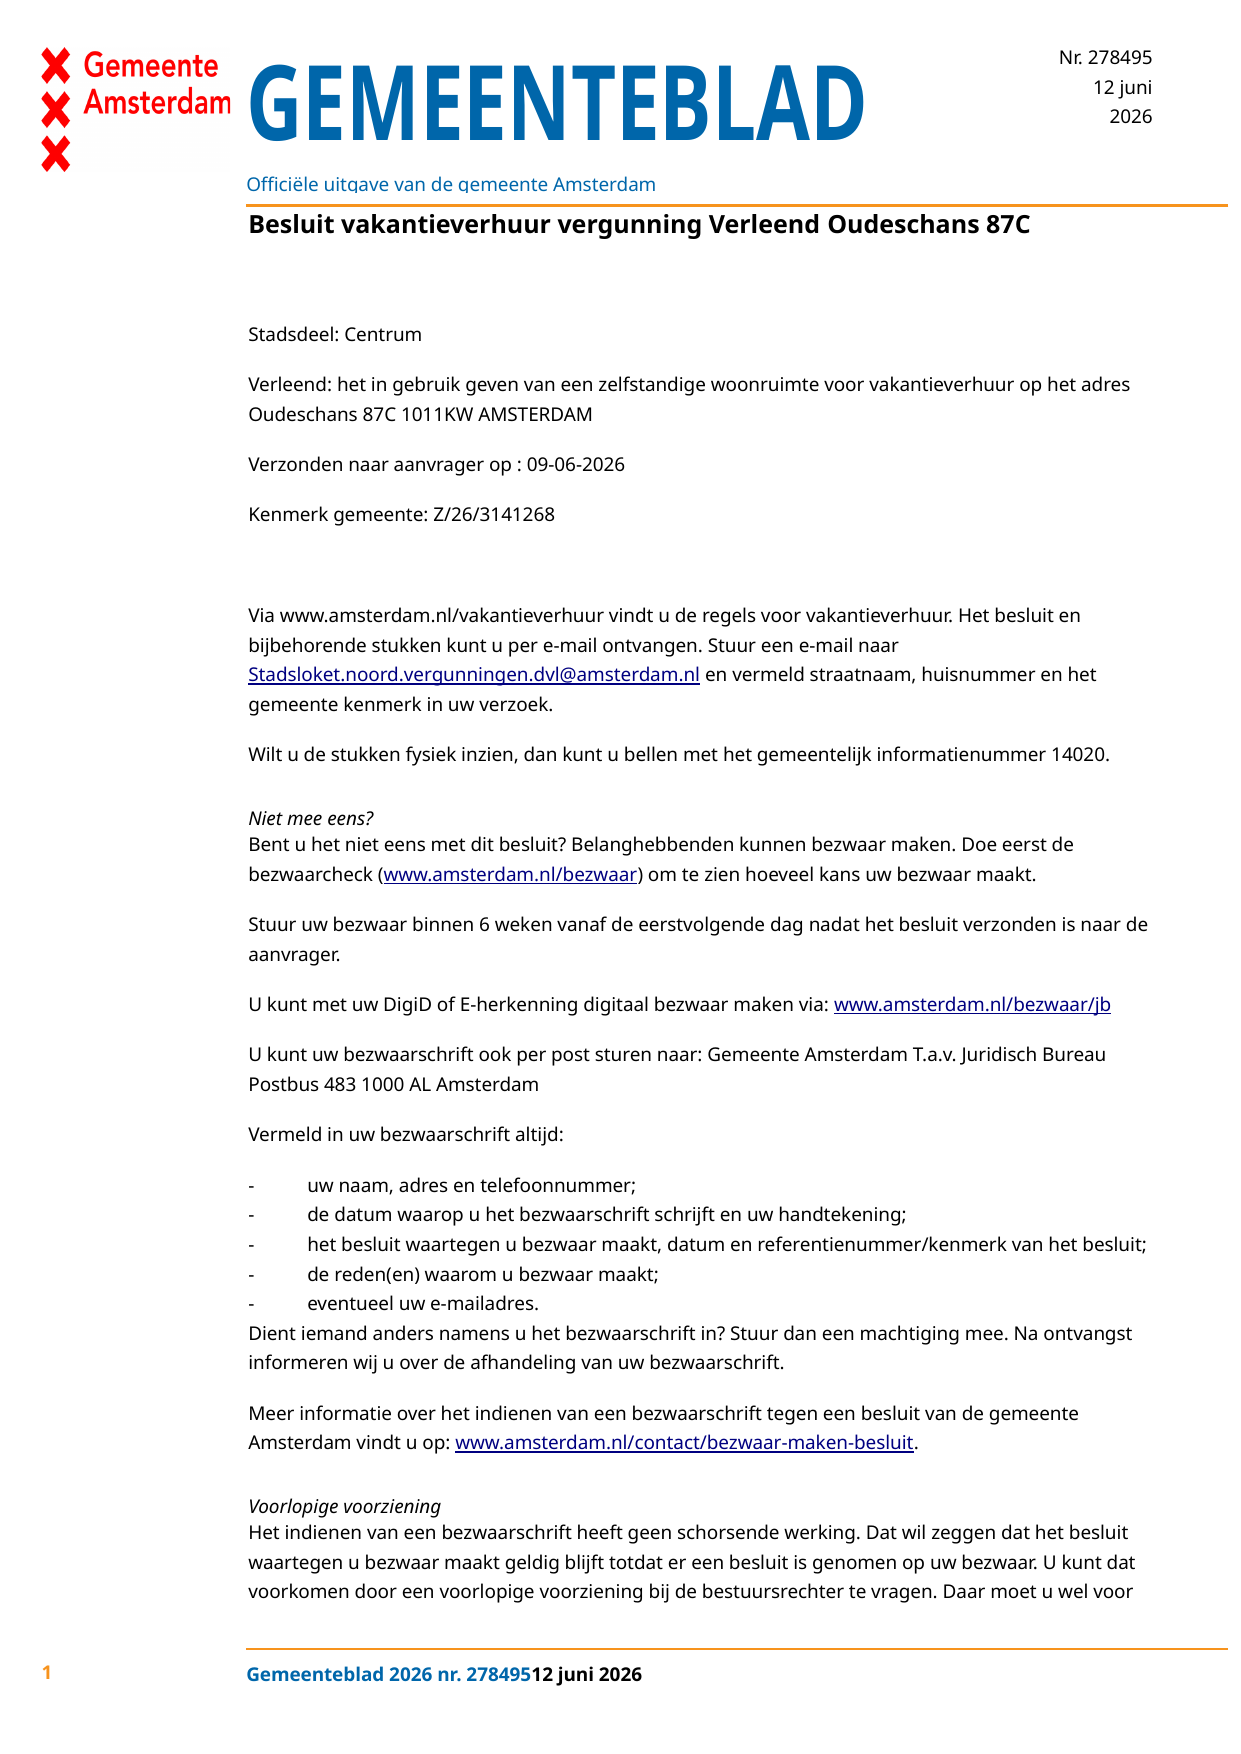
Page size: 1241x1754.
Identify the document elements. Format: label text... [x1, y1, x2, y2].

text Stuur uw bezwaar binnen 6 weken vanaf de eerstvolgende dag nadat het besluit verzonden is naar de aanvrager. [248, 911, 1152, 967]
text Niet mee eens? [248, 806, 1152, 831]
picture [41, 47, 231, 172]
text U kunt met uw DigiD of E-herkenning digitaal bezwaar maken via: www.amsterdam.nl/bezwaar/jb [248, 991, 1152, 1017]
text Kenmerk gemeente: Z/26/3141268 [248, 502, 1152, 527]
text Vermeld in uw bezwaarschrift altijd: [248, 1122, 1152, 1147]
text Bent u het niet eens met dit besluit? Belanghebbenden kunnen bezwaar maken. Doe eerst de bezwaarcheck (www.amsterdam.nl/bezwaar) om te zien hoeveel kans uw bezwaar maakt. [248, 831, 1152, 887]
text U kunt uw bezwaarschrift ook per post sturen naar: Gemeente Amsterdam T.a.v. Juridisch Bureau Postbus 483 1000 AL Amsterdam [248, 1042, 1152, 1097]
text Besluit vakantieverhuur vergunning Verleend Oudeschans 87C [248, 207, 1152, 241]
list uw naam, adres en telefoonnummer; [248, 1172, 1152, 1198]
list de reden(en) waarom u bezwaar maakt; [248, 1261, 1152, 1287]
list eventueel uw e-mailadres. [248, 1290, 1152, 1316]
text Via www.amsterdam.nl/vakantieverhuur vindt u de regels voor vakantieverhuur. Het besluit en bijbehorende stukken kunt u per e-mail ontvangen. Stuur een e-mail naar Stadsloket.noord.vergunningen.dvl@amsterdam.nl en vermeld straatnaam, huisnummer en het gemeente kenmerk in uw verzoek. [248, 602, 1152, 717]
text Meer informatie over het indienen van een bezwaarschrift tegen een besluit van de gemeente Amsterdam vindt u op: www.amsterdam.nl/contact/bezwaar-maken-besluit. [248, 1400, 1152, 1455]
list de datum waarop u het bezwaarschrift schrijft en uw handtekening; [248, 1202, 1152, 1227]
text Dient iemand anders namens u het bezwaarschrift in? Stuur dan een machtiging mee. Na ontvangst informeren wij u over de afhandeling van uw bezwaarschrift. [248, 1320, 1152, 1375]
text Het indienen van een bezwaarschrift heeft geen schorsende werking. Dat wil zeggen dat het besluit waartegen u bezwaar maakt geldig blijft totdat er een besluit is genomen op uw bezwaar. U kunt dat voorkomen door een voorlopige voorziening bij de bestuursrechter te vragen. Daar moet u wel voor [248, 1519, 1152, 1604]
text Voorlopige voorziening [248, 1493, 1152, 1519]
text Stadsdeel: Centrum [248, 321, 1152, 346]
text Verzonden naar aanvrager op : 09-06-2026 [248, 451, 1152, 477]
text Verleend: het in gebruik geven van een zelfstandige woonruimte voor vakantieverhuur op het adres Oudeschans 87C 1011KW AMSTERDAM [248, 371, 1152, 426]
list het besluit waartegen u bezwaar maakt, datum en referentienummer/kenmerk van het besluit; [248, 1231, 1152, 1257]
text Wilt u de stukken fysiek inzien, dan kunt u bellen met het gemeentelijk informatienummer 14020. [248, 742, 1152, 767]
